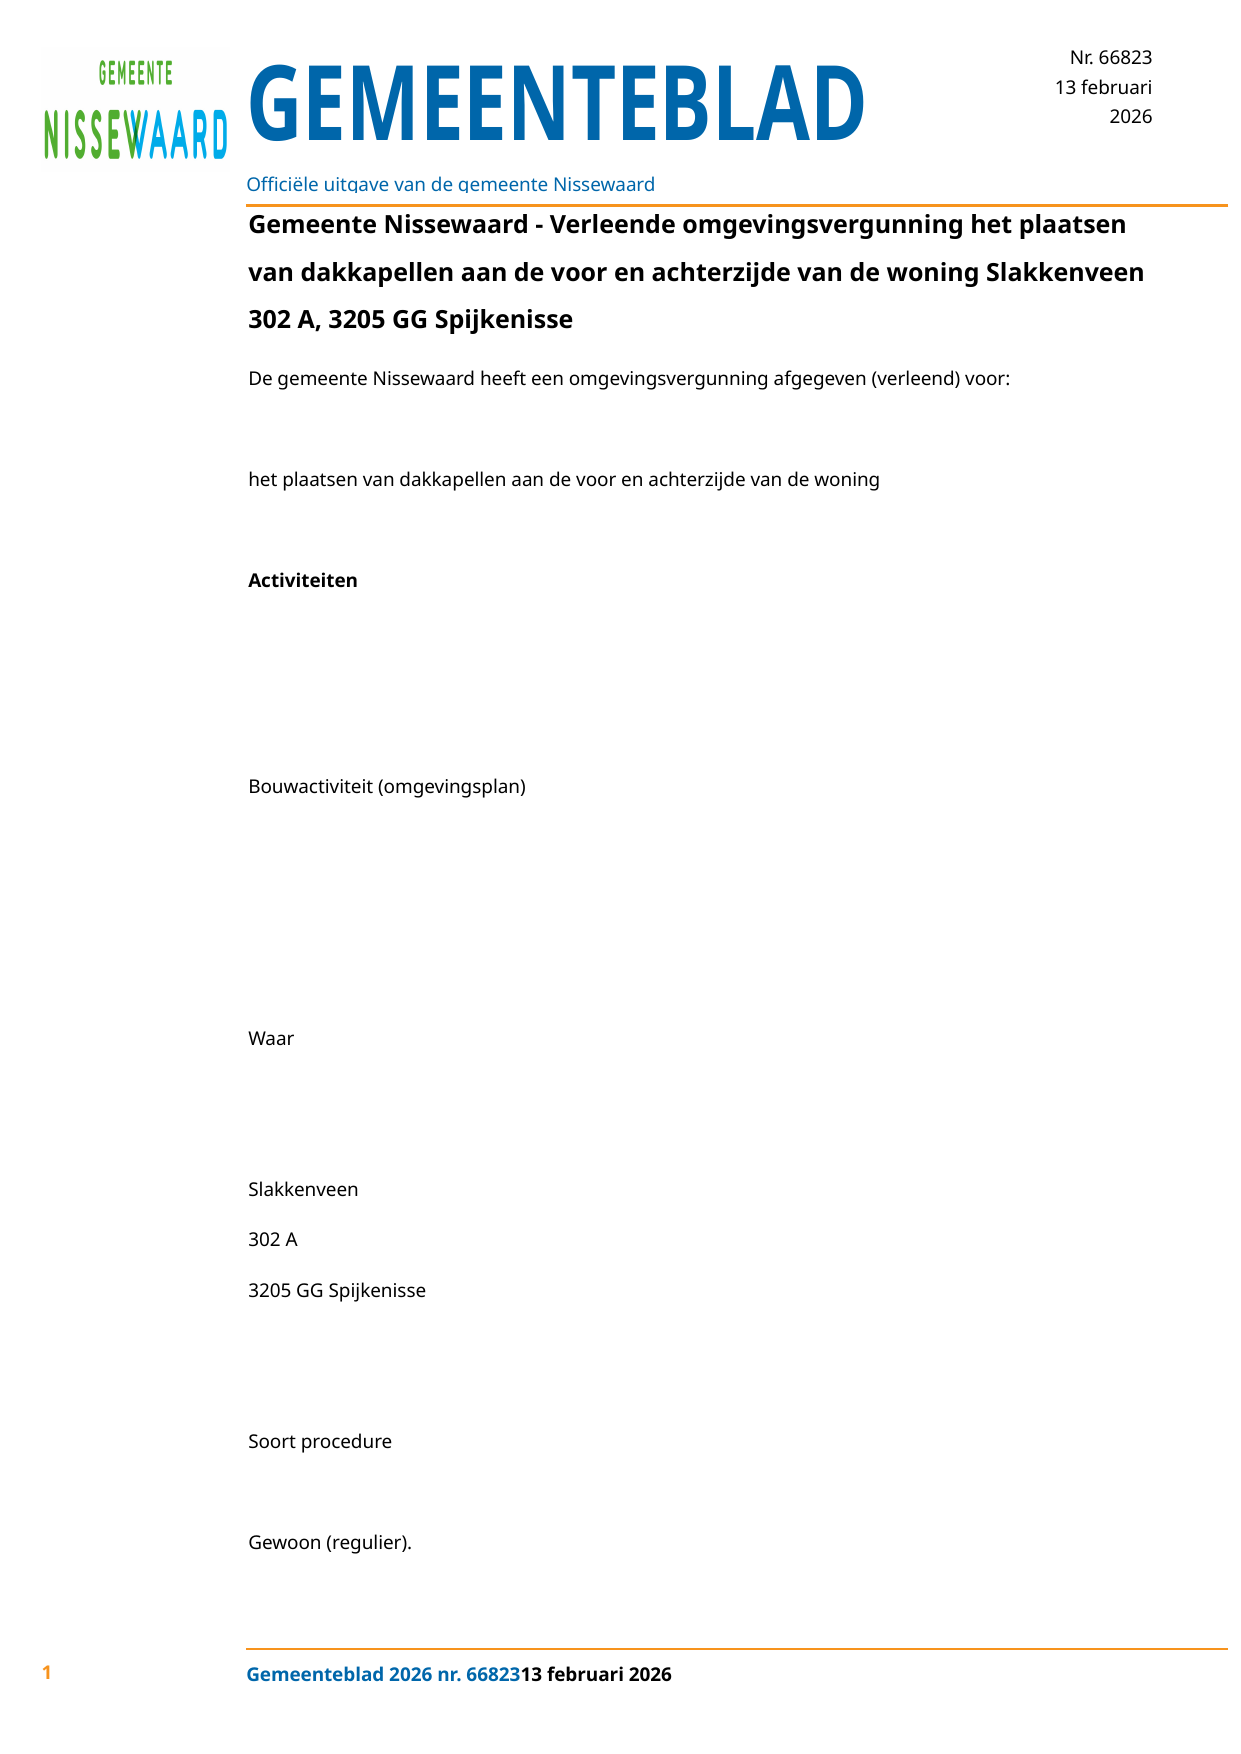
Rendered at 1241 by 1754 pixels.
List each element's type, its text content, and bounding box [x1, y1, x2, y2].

text Gemeente Nissewaard - Verleende omgevingsvergunning het plaatsen van dakkapellen aan de voor en achterzijde van de woning Slakkenveen 302 A, 3205 GG Spijkenisse [248, 207, 1152, 336]
text Activiteiten [248, 567, 1152, 593]
text 302 A [248, 1227, 1152, 1252]
text Bouwactiviteit (omgevingsplan) [248, 773, 1152, 798]
text 3205 GG Spijkenisse [248, 1277, 1152, 1303]
text De gemeente Nissewaard heeft een omgevingsvergunning afgegeven (verleend) voor: [248, 366, 1152, 391]
text het plaatsen van dakkapellen aan de voor en achterzijde van de woning [248, 466, 1152, 492]
text ﻿ [248, 618, 1152, 647]
text Slakkenveen [248, 1176, 1152, 1202]
text Waar [248, 1025, 1152, 1051]
picture [41, 47, 231, 172]
text Gewoon (regulier). [248, 1529, 1152, 1555]
text Soort procedure [248, 1428, 1152, 1454]
